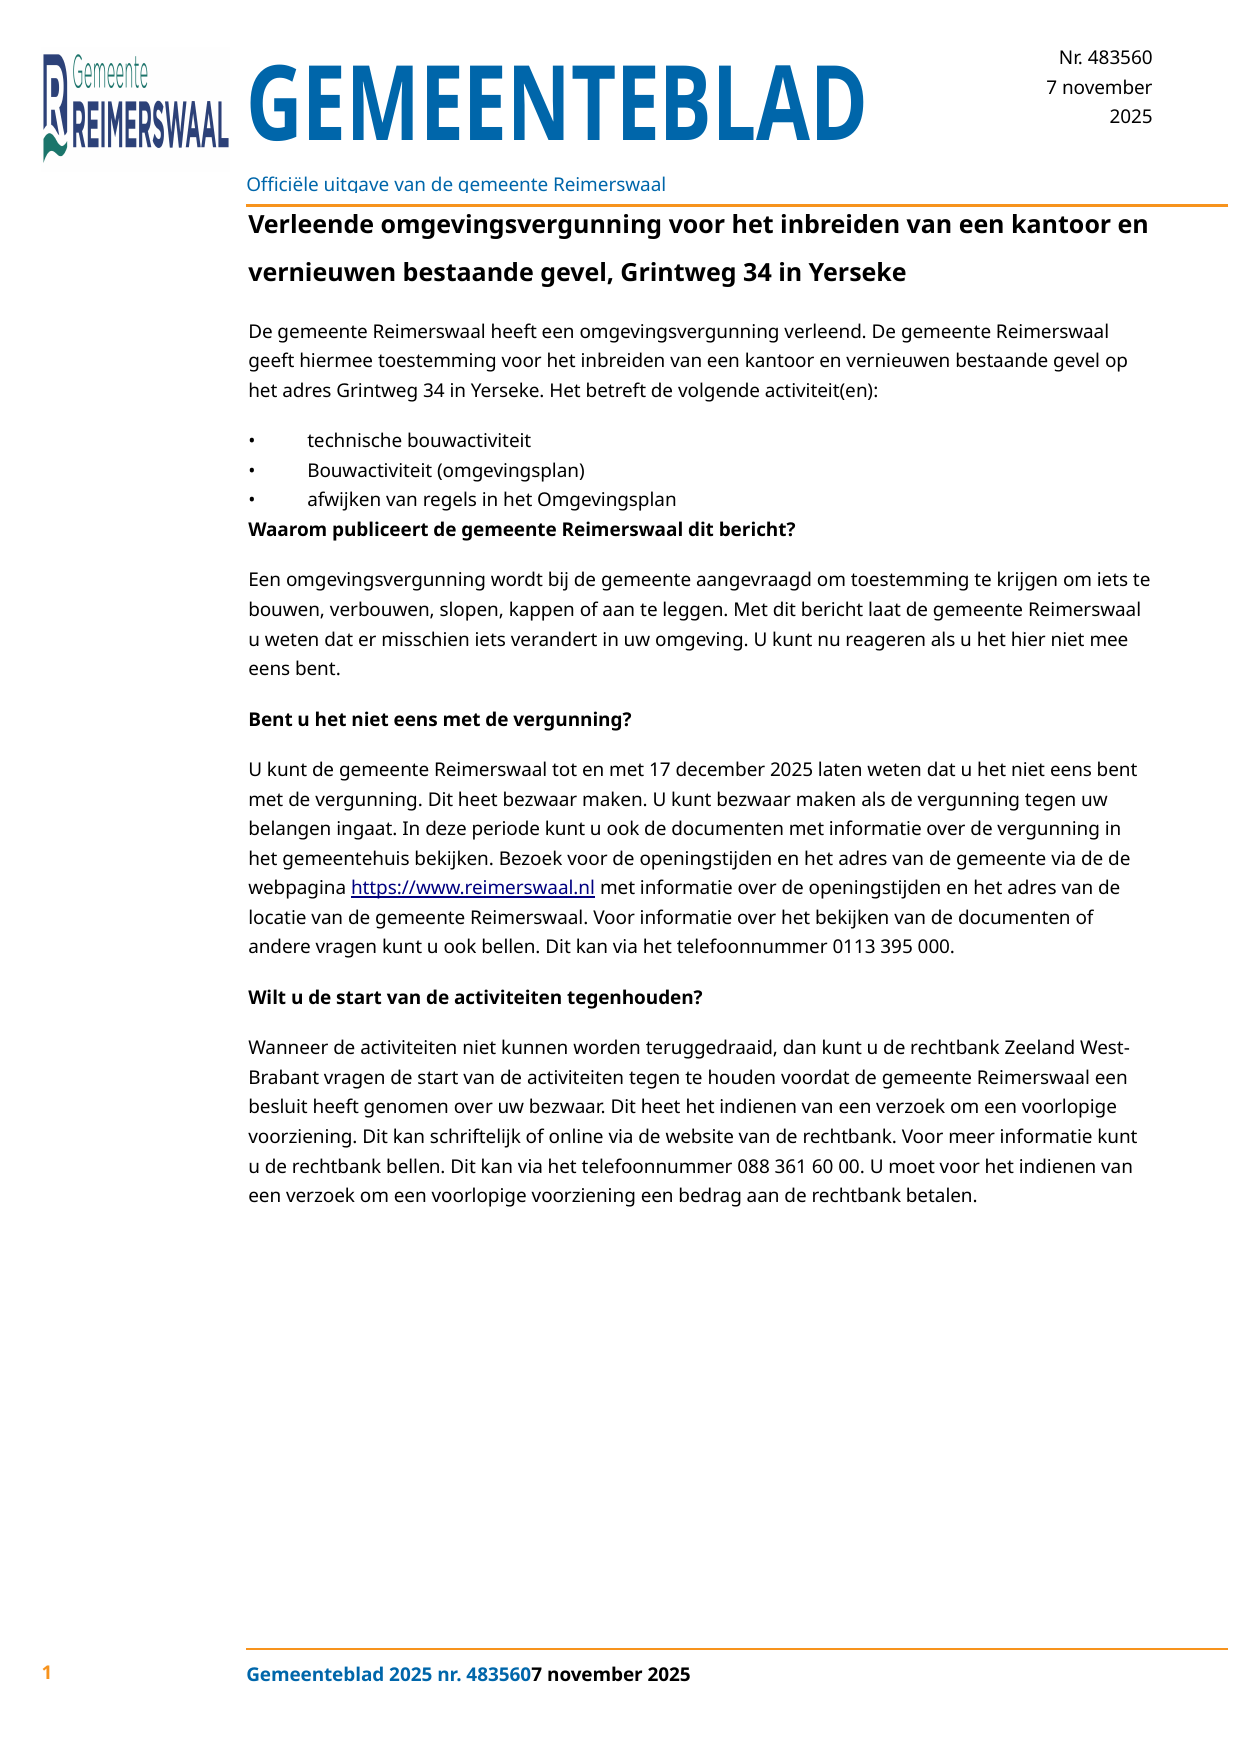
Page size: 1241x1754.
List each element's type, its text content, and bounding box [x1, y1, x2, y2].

text De gemeente Reimerswaal heeft een omgevingsvergunning verleend. De gemeente Reimerswaal geeft hiermee toestemming voor het inbreiden van een kantoor en vernieuwen bestaande gevel op het adres Grintweg 34 in Yerseke. Het betreft de volgende activiteit(en): [248, 318, 1152, 403]
text Wilt u de start van de activiteiten tegenhouden? [248, 984, 1152, 1010]
text Verleende omgevingsvergunning voor het inbreiden van een kantoor en vernieuwen bestaande gevel, Grintweg 34 in Yerseke [248, 207, 1152, 288]
text Wanneer de activiteiten niet kunnen worden teruggedraaid, dan kunt u de rechtbank Zeeland West-Brabant vragen de start van de activiteiten tegen te houden voordat de gemeente Reimerswaal een besluit heeft genomen over uw bezwaar. Dit heet het indienen van een verzoek om een voorlopige voorziening. Dit kan schriftelijk of online via de website van de rechtbank. Voor meer informatie kunt u de rechtbank bellen. Dit kan via het telefoonnummer 088 361 60 00. U moet voor het indienen van een verzoek om een voorlopige voorziening een bedrag aan de rechtbank betalen. [248, 1034, 1152, 1208]
picture [41, 47, 231, 172]
list technische bouwactiviteit [248, 427, 1152, 453]
list afwijken van regels in het Omgevingsplan [248, 487, 1152, 512]
text Bent u het niet eens met de vergunning? [248, 706, 1152, 732]
text Een omgevingsvergunning wordt bij de gemeente aangevraagd om toestemming te krijgen om iets te bouwen, verbouwen, slopen, kappen of aan te leggen. Met dit bericht laat de gemeente Reimerswaal u weten dat er misschien iets verandert in uw omgeving. U kunt nu reageren als u het hier niet mee eens bent. [248, 567, 1152, 681]
list Bouwactiviteit (omgevingsplan) [248, 457, 1152, 483]
text Waarom publiceert de gemeente Reimerswaal dit bericht? [248, 516, 1152, 542]
text U kunt de gemeente Reimerswaal tot en met 17 december 2025 laten weten dat u het niet eens bent met de vergunning. Dit heet bezwaar maken. U kunt bezwaar maken als de vergunning tegen uw belangen ingaat. In deze periode kunt u ook de documenten met informatie over de vergunning in het gemeentehuis bekijken. Bezoek voor de openingstijden en het adres van de gemeente via de de webpagina https://www.reimerswaal.nl met informatie over de openingstijden en het adres van de locatie van de gemeente Reimerswaal. Voor informatie over het bekijken van de documenten of andere vragen kunt u ook bellen. Dit kan via het telefoonnummer 0113 395 000. [248, 756, 1152, 959]
